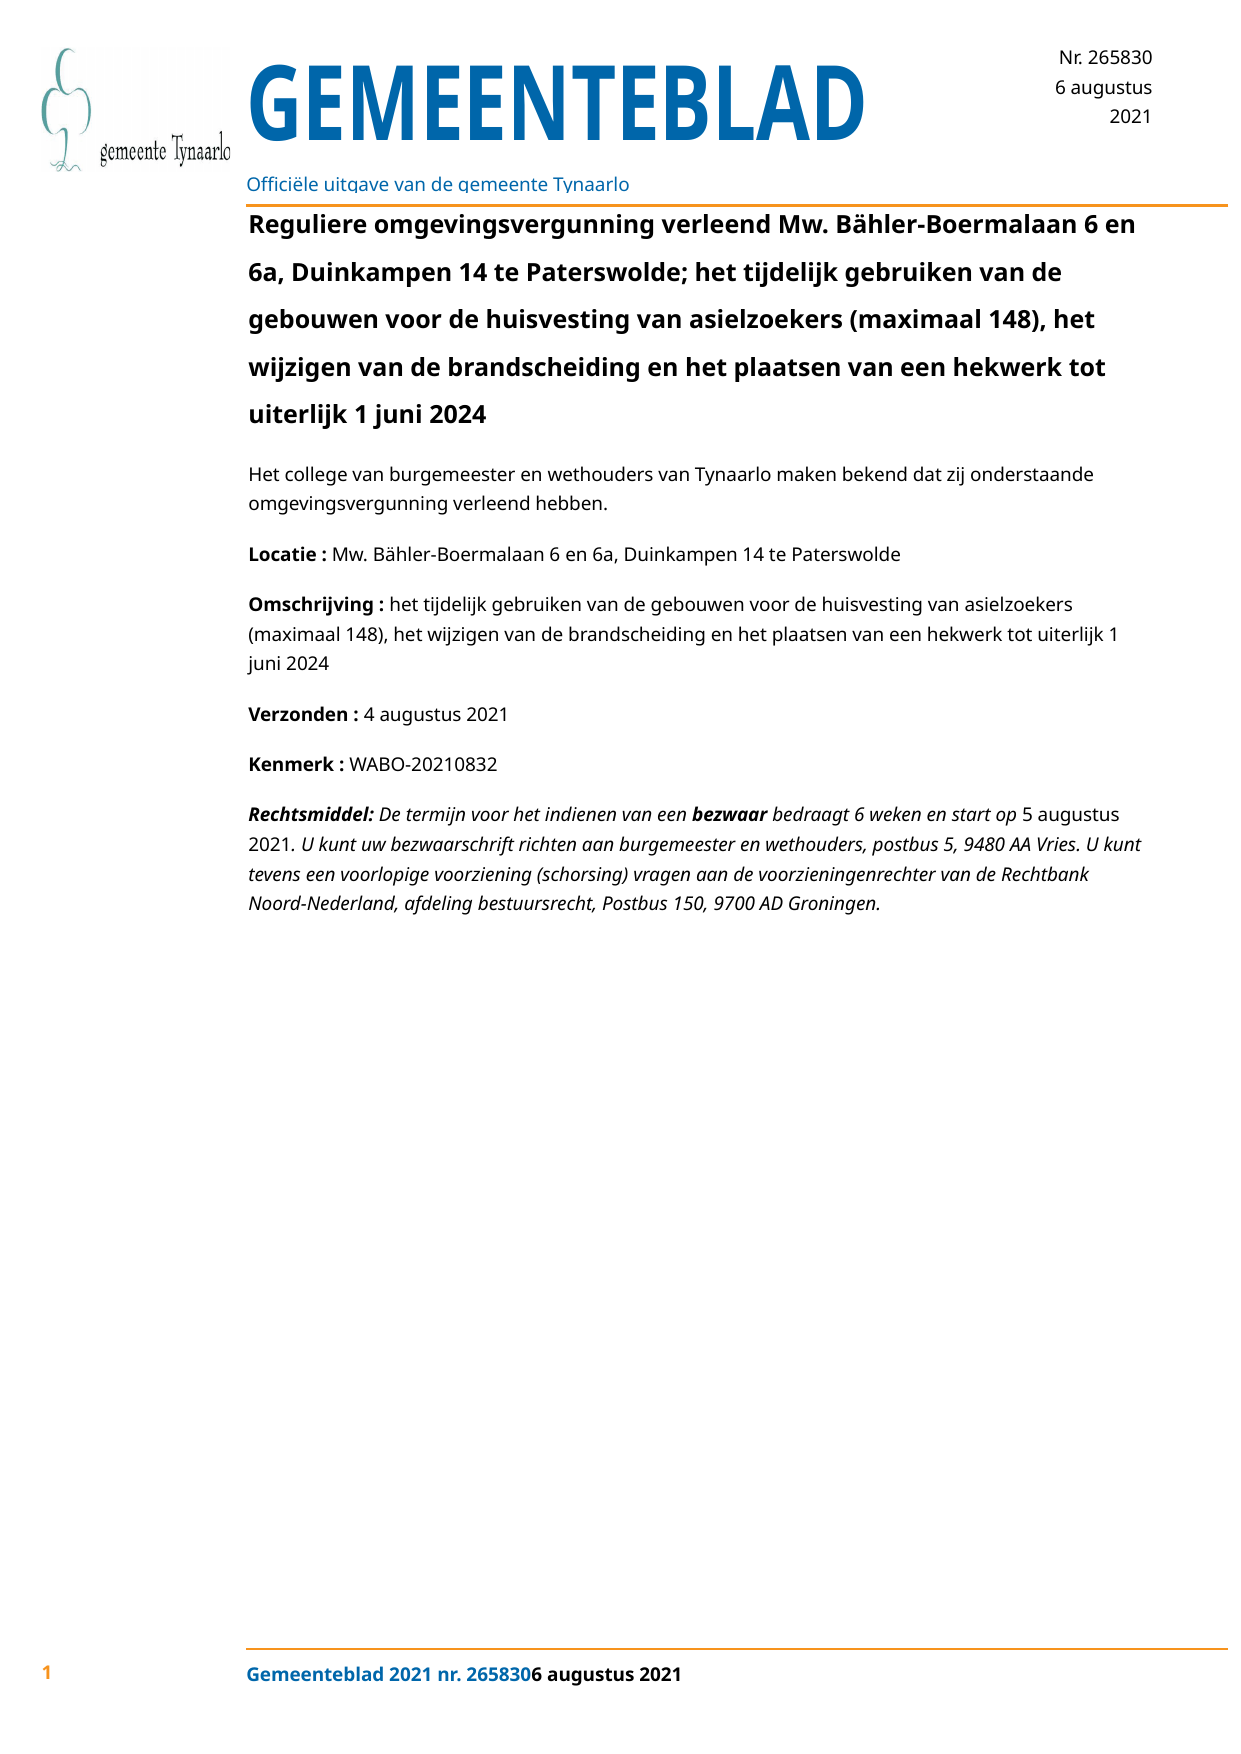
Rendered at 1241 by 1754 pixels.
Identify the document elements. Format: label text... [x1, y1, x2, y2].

text Het college van burgemeester en wethouders van Tynaarlo maken bekend dat zij onderstaande omgevingsvergunning verleend hebben. [248, 461, 1152, 516]
text Locatie : Mw. Bähler-Boermalaan 6 en 6a, Duinkampen 14 te Paterswolde [248, 541, 1152, 566]
picture [41, 47, 231, 172]
text Verzonden : 4 augustus 2021 [248, 701, 1152, 726]
text Reguliere omgevingsvergunning verleend Mw. Bähler-Boermalaan 6 en 6a, Duinkampen 14 te Paterswolde; het tijdelijk gebruiken van de gebouwen voor de huisvesting van asielzoekers (maximaal 148), het wijzigen van de brandscheiding en het plaatsen van een hekwerk tot uiterlijk 1 juni 2024 [248, 207, 1152, 431]
text Omschrijving : het tijdelijk gebruiken van de gebouwen voor de huisvesting van asielzoekers (maximaal 148), het wijzigen van de brandscheiding en het plaatsen van een hekwerk tot uiterlijk 1 juni 2024 [248, 591, 1152, 676]
text Kenmerk : WABO-20210832 [248, 751, 1152, 777]
text Rechtsmiddel: De termijn voor het indienen van een bezwaar bedraagt 6 weken en start op 5 augustus 2021. U kunt uw bezwaarschrift richten aan burgemeester en wethouders, postbus 5, 9480 AA Vries. U kunt tevens een voorlopige voorziening (schorsing) vragen aan de voorzieningenrechter van de Rechtbank Noord-Nederland, afdeling bestuursrecht, Postbus 150, 9700 AD Groningen. [248, 802, 1152, 916]
